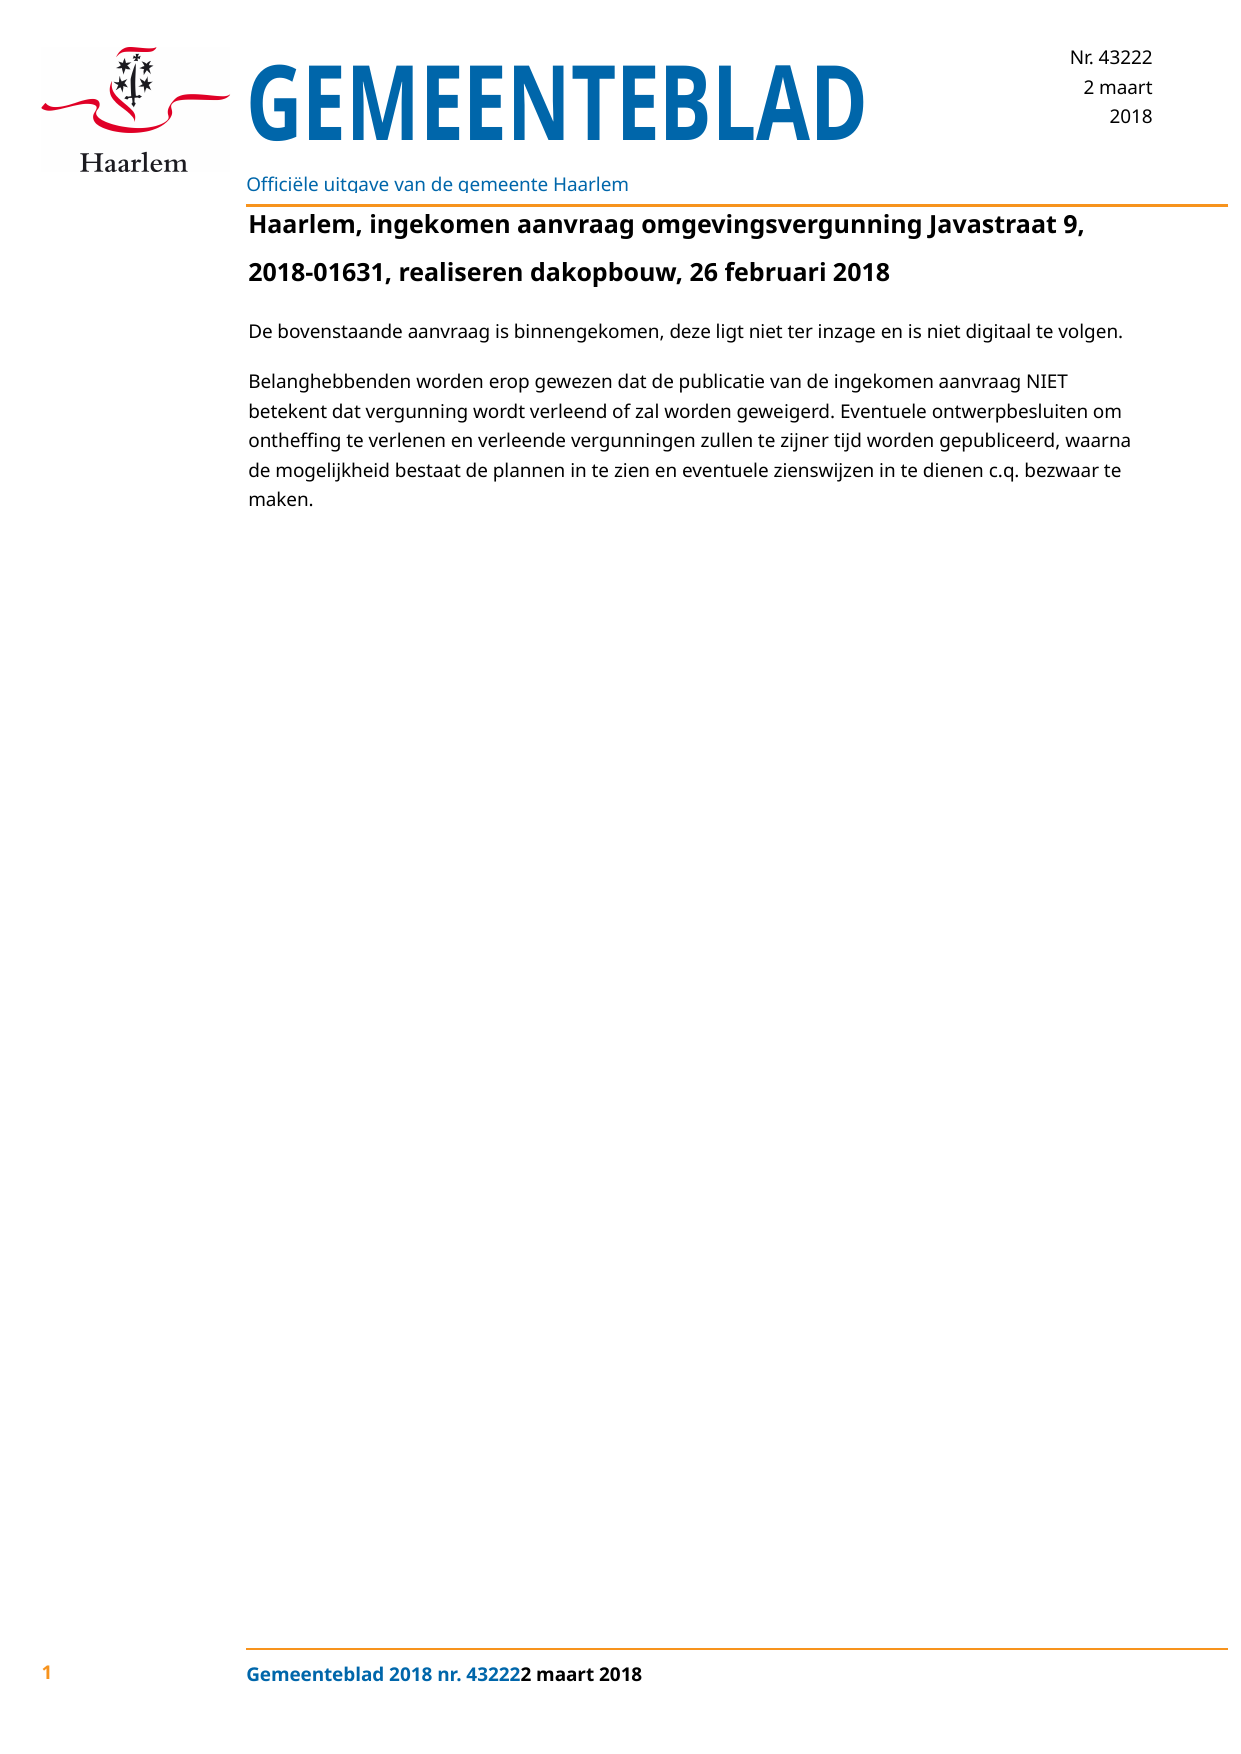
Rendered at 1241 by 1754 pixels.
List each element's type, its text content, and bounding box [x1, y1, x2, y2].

text Haarlem, ingekomen aanvraag omgevingsvergunning Javastraat 9, 2018-01631, realiseren dakopbouw, 26 februari 2018 [248, 207, 1152, 288]
picture [41, 47, 231, 172]
text De bovenstaande aanvraag is binnengekomen, deze ligt niet ter inzage en is niet digitaal te volgen. [248, 318, 1152, 344]
text Belanghebbenden worden erop gewezen dat de publicatie van de ingekomen aanvraag NIET betekent dat vergunning wordt verleend of zal worden geweigerd. Eventuele ontwerpbesluiten om ontheffing te verlenen en verleende vergunningen zullen te zijner tijd worden gepubliceerd, waarna de mogelijkheid bestaat de plannen in te zien en eventuele zienswijzen in te dienen c.q. bezwaar te maken. [248, 368, 1152, 512]
